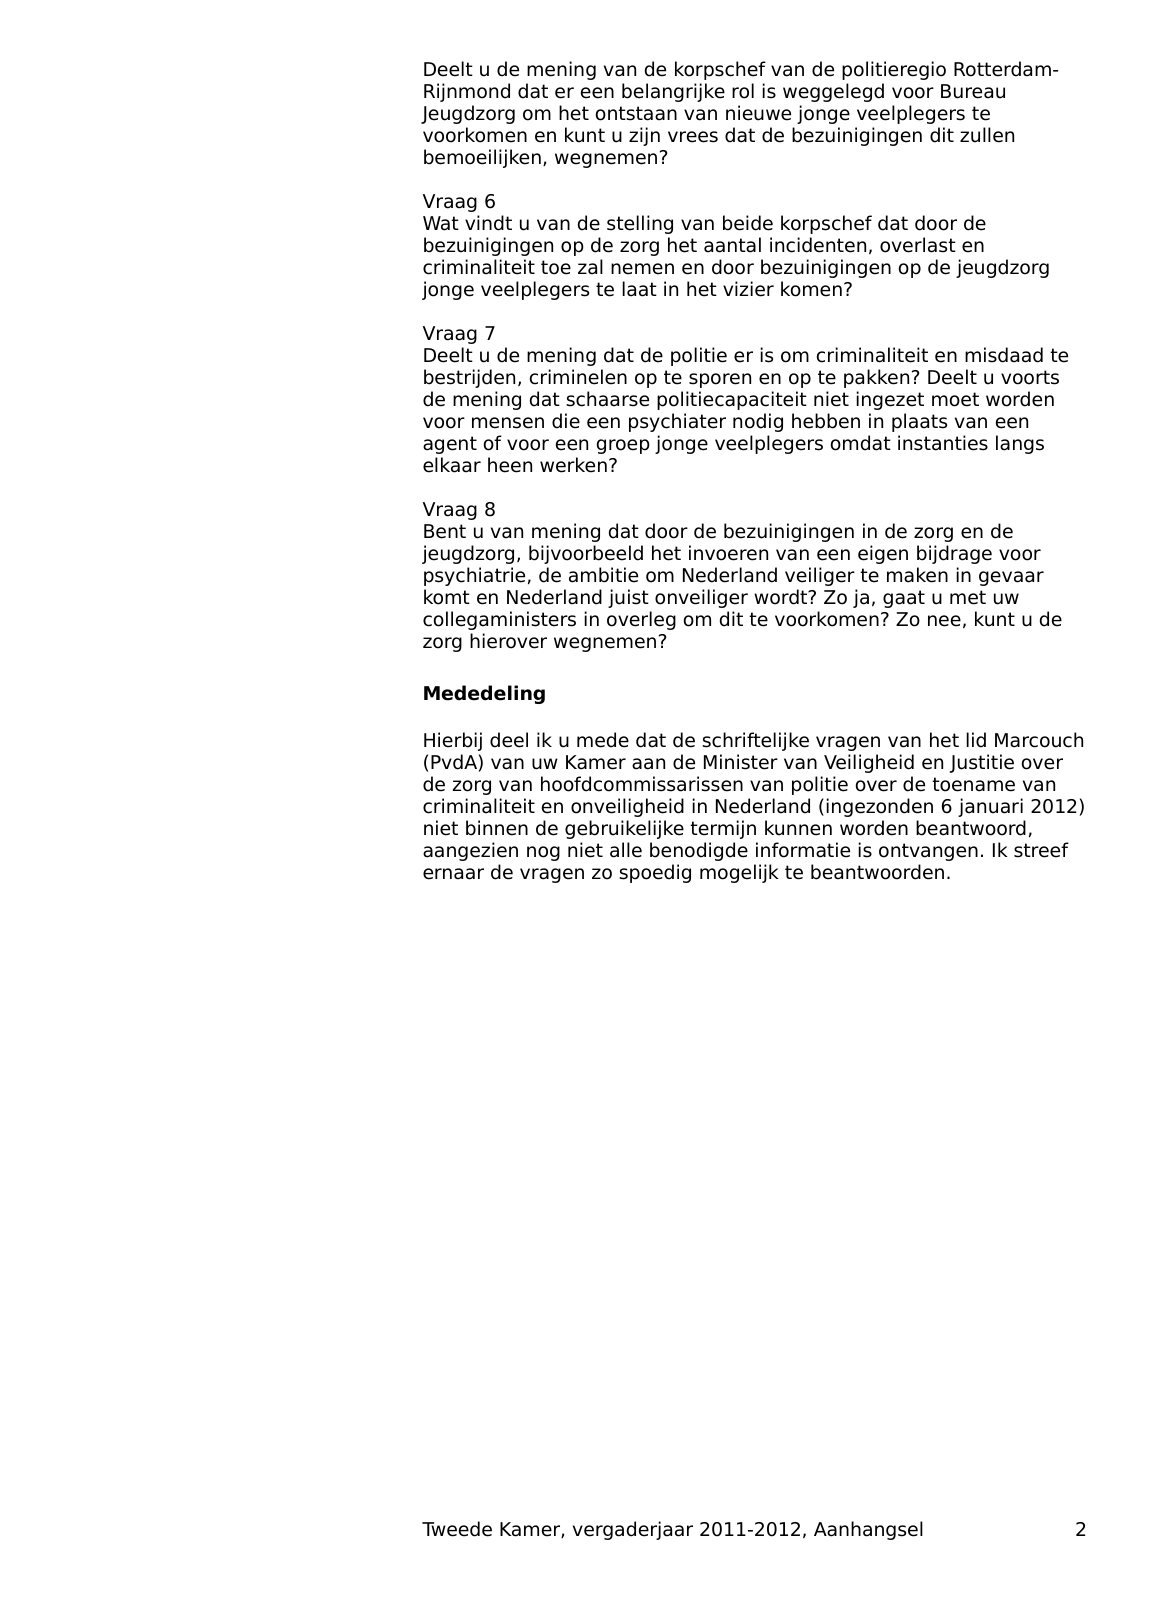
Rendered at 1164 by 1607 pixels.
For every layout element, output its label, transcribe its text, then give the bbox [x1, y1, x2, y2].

subtitle Mededeling [422, 683, 1087, 705]
text Vraag 7 [422, 323, 1087, 345]
text Deelt u de mening van de korpschef van de politieregio Rotterdam-Rijnmond dat er een belangrijke rol is weggelegd voor Bureau Jeugdzorg om het ontstaan van nieuwe jonge veelplegers te voorkomen en kunt u zijn vrees dat de bezuinigingen dit zullen bemoeilijken, wegnemen? [422, 59, 1087, 169]
text Vraag 8 [422, 499, 1087, 521]
text Vraag 6 [422, 191, 1087, 213]
text Hierbij deel ik u mede dat de schriftelijke vragen van het lid Marcouch (PvdA) van uw Kamer aan de Minister van Veiligheid en Justitie over de zorg van hoofdcommissarissen van politie over de toename van criminaliteit en onveiligheid in Nederland (ingezonden 6 januari 2012) niet binnen de gebruikelijke termijn kunnen worden beantwoord, aangezien nog niet alle benodigde informatie is ontvangen. Ik streef ernaar de vragen zo spoedig mogelijk te beantwoorden. [422, 730, 1087, 884]
text Deelt u de mening dat de politie er is om criminaliteit en misdaad te bestrijden, criminelen op te sporen en op te pakken? Deelt u voorts de mening dat schaarse politiecapaciteit niet ingezet moet worden voor mensen die een psychiater nodig hebben in plaats van een agent of voor een groep jonge veelplegers omdat instanties langs elkaar heen werken? [422, 345, 1087, 477]
text Bent u van mening dat door de bezuinigingen in de zorg en de jeugdzorg, bijvoorbeeld het invoeren van een eigen bijdrage voor psychiatrie, de ambitie om Nederland veiliger te maken in gevaar komt en Nederland juist onveiliger wordt? Zo ja, gaat u met uw collegaministers in overleg om dit te voorkomen? Zo nee, kunt u de zorg hierover wegnemen? [422, 521, 1087, 653]
text Wat vindt u van de stelling van beide korpschef dat door de bezuinigingen op de zorg het aantal incidenten, overlast en criminaliteit toe zal nemen en door bezuinigingen op de jeugdzorg jonge veelplegers te laat in het vizier komen? [422, 213, 1087, 301]
